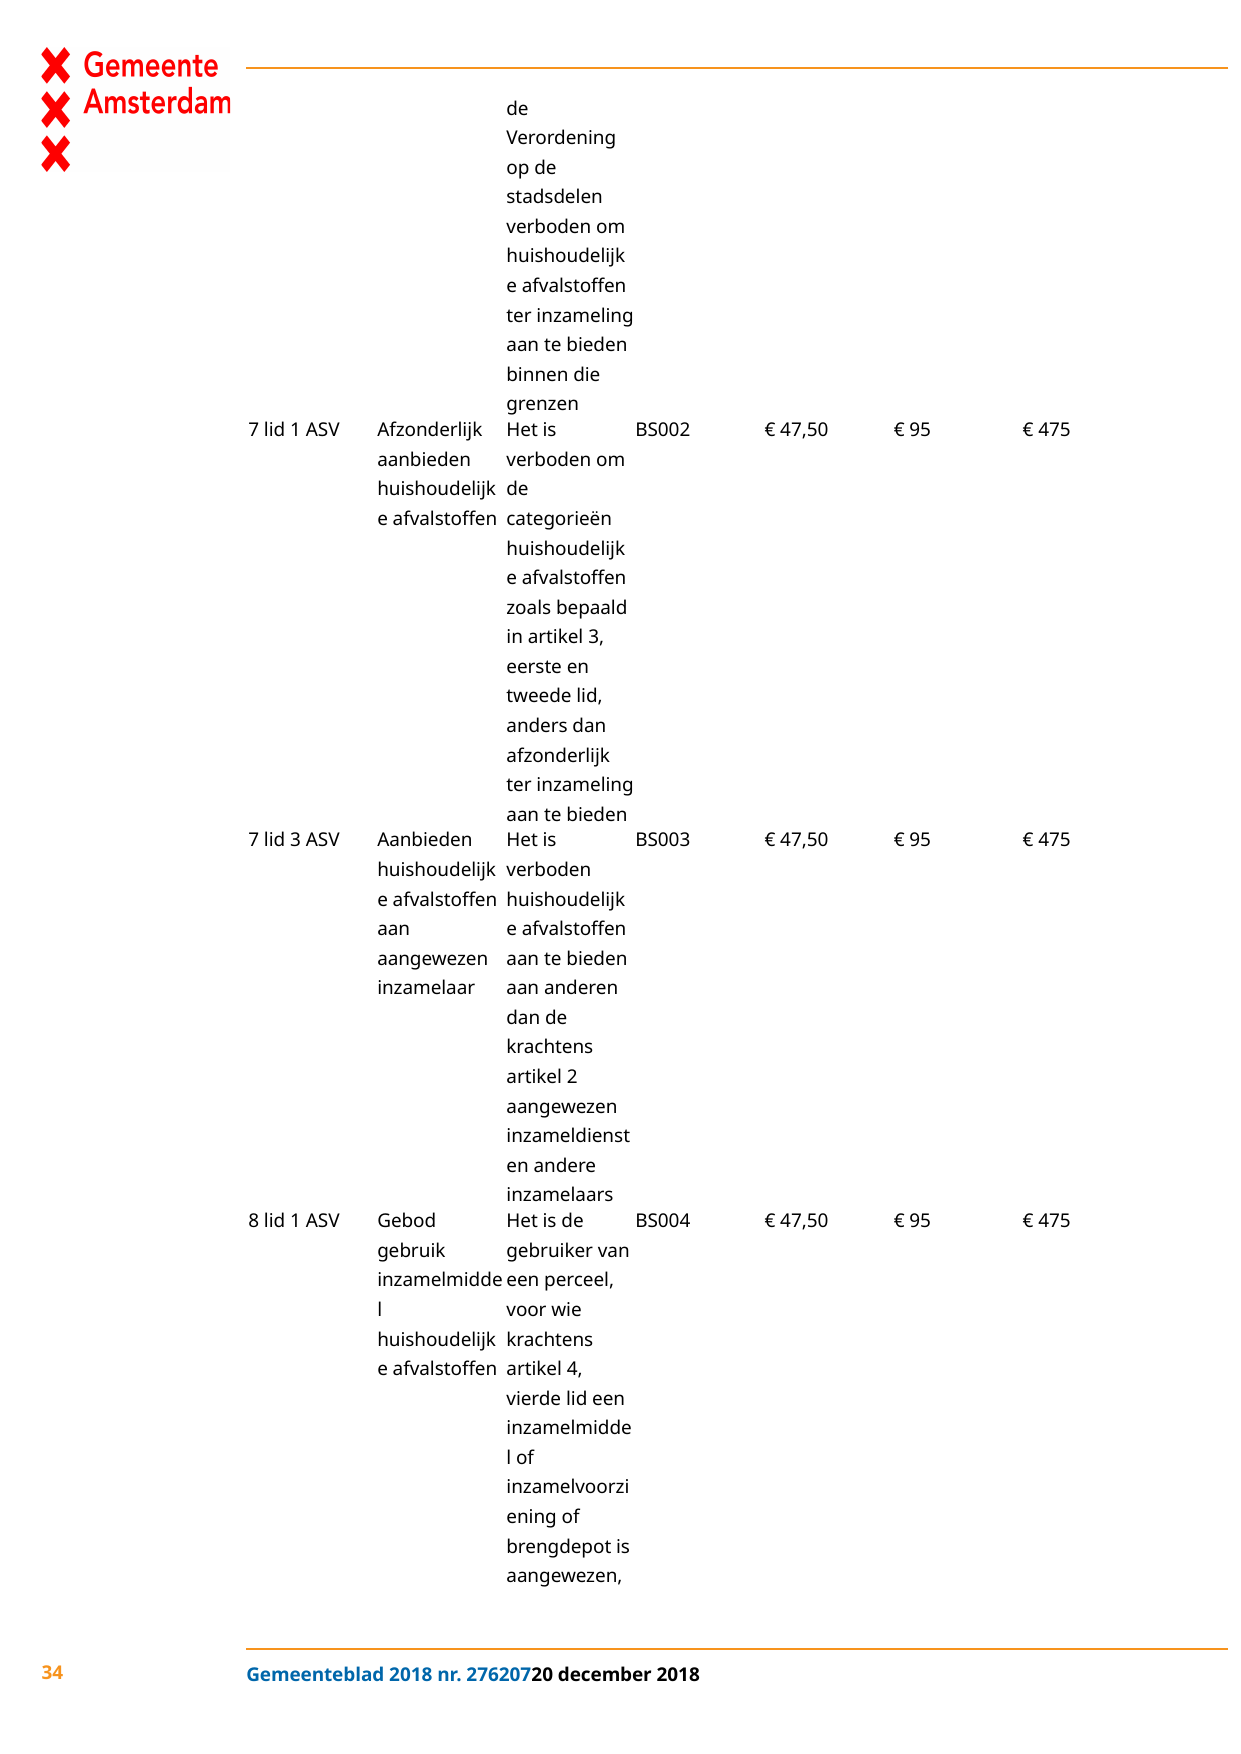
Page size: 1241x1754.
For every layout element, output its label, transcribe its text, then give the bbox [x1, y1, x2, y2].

table_cell € 475 [1023, 416, 1152, 827]
table_cell Het is de gebruiker van een perceel, voor wie krachtens artikel 4, vierde lid een inzamelmiddel of inzamelvoorziening of brengdepot is aangewezen, [506, 1208, 635, 1588]
table_cell € 475 [1023, 827, 1152, 1207]
table_cell [635, 95, 764, 416]
table_cell € 47,50 [764, 416, 893, 827]
table_cell 7 lid 1 ASV [248, 416, 377, 827]
table_cell Afzonderlijk aanbieden huishoudelijke afvalstoffen [377, 416, 506, 827]
table_cell [377, 95, 506, 416]
table_cell € 47,50 [764, 1208, 893, 1588]
table_cell Aanbieden huishoudelijke afvalstoffen aan aangewezen inzamelaar [377, 827, 506, 1207]
table_cell [1023, 95, 1152, 416]
table_cell [894, 95, 1022, 416]
table_cell BS002 [635, 416, 764, 827]
table_cell € 95 [894, 1208, 1022, 1588]
table_cell Het is verboden om de categorieën huishoudelijke afvalstoffen zoals bepaald in artikel 3, eerste en tweede lid, anders dan afzonderlijk ter inzameling aan te bieden [506, 416, 635, 827]
table_cell € 475 [1023, 1208, 1152, 1588]
table_cell € 95 [894, 416, 1022, 827]
table_cell Gebod gebruik inzamelmiddel huishoudelijke afvalstoffen [377, 1208, 506, 1588]
table_cell € 95 [894, 827, 1022, 1207]
table_cell [248, 95, 377, 416]
table_cell 8 lid 1 ASV [248, 1208, 377, 1588]
table_cell BS003 [635, 827, 764, 1207]
table_cell € 47,50 [764, 827, 893, 1207]
picture [41, 47, 231, 172]
table_cell Het is verboden huishoudelijke afvalstoffen aan te bieden aan anderen dan de krachtens artikel 2 aangewezen inzameldienst en andere inzamelaars [506, 827, 635, 1207]
table_cell de Verordening op de stadsdelen verboden om huishoudelijke afvalstoffen ter inzameling aan te bieden binnen die grenzen [506, 95, 635, 416]
table_cell [764, 95, 893, 416]
table_cell BS004 [635, 1208, 764, 1588]
table_cell 7 lid 3 ASV [248, 827, 377, 1207]
